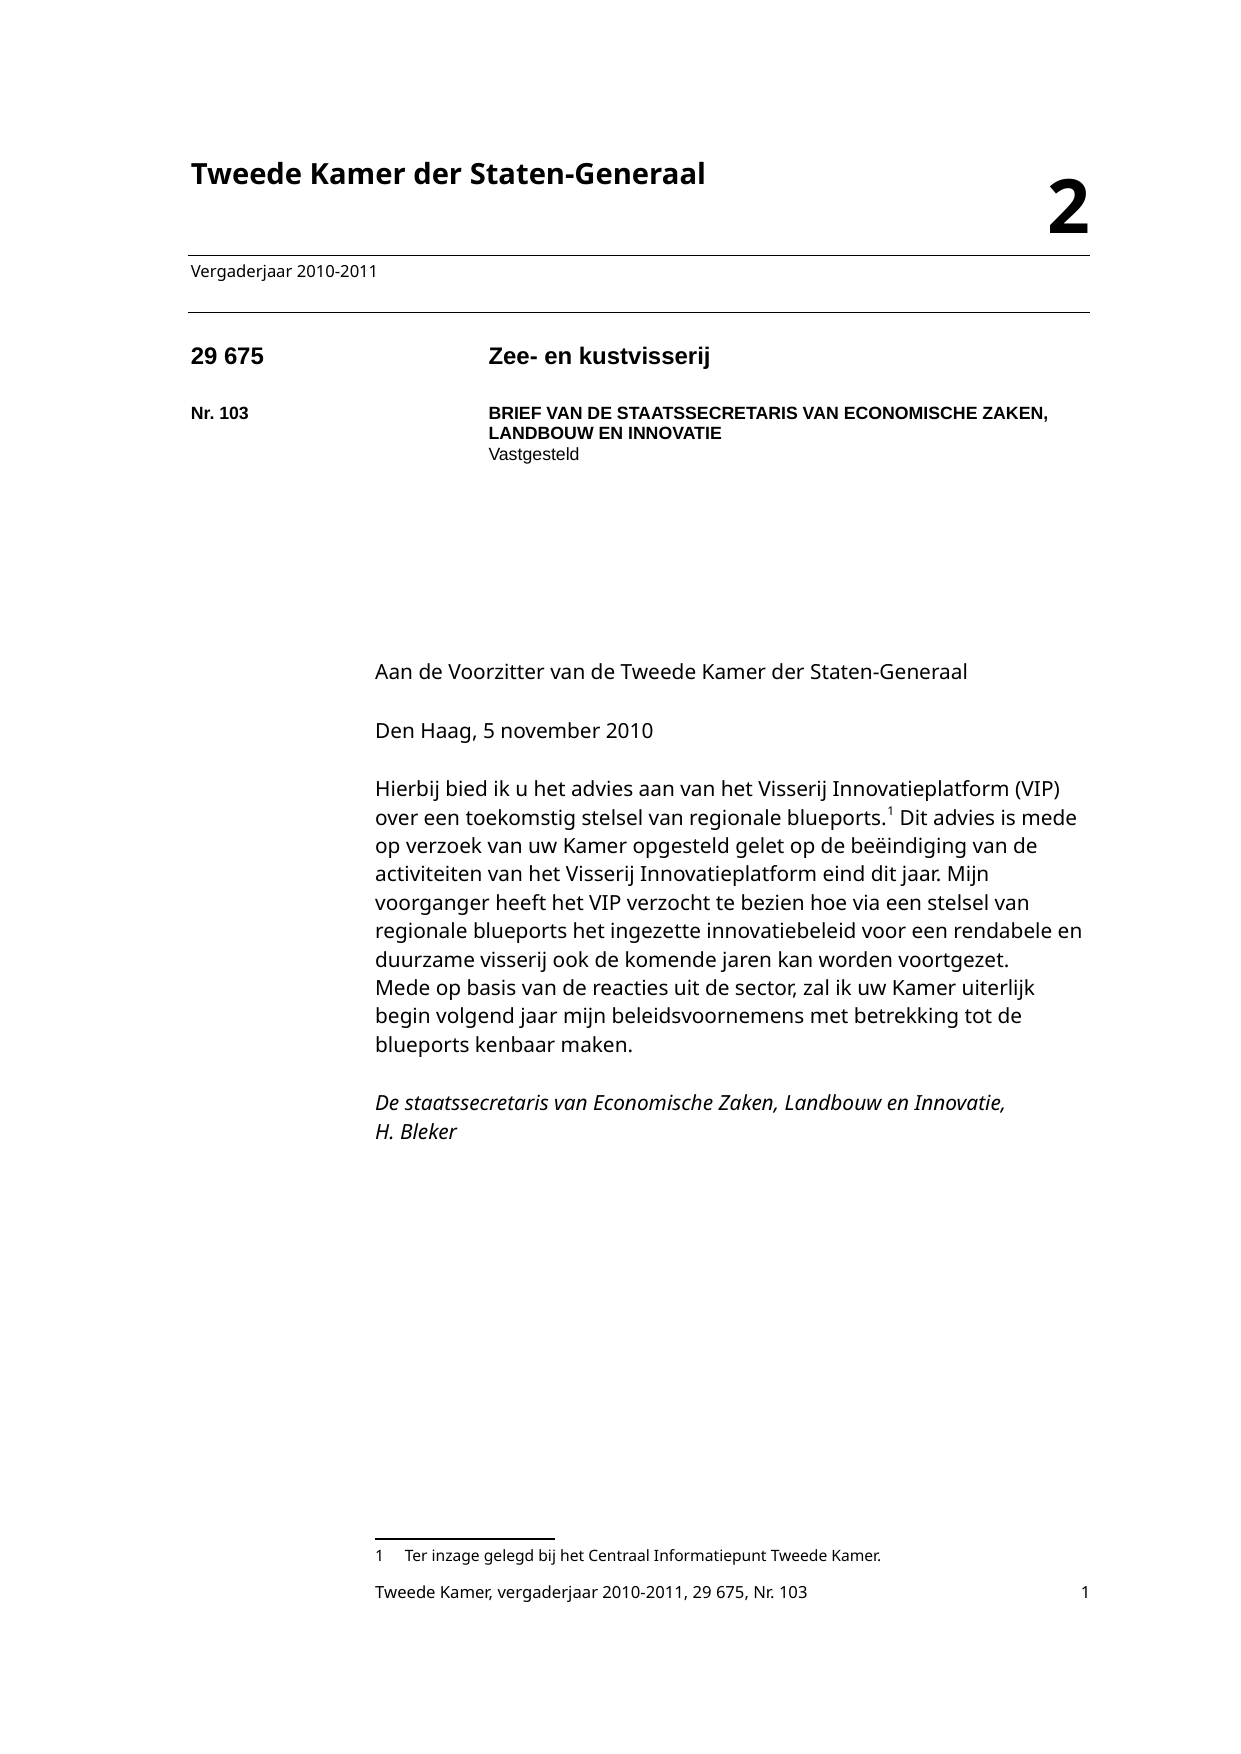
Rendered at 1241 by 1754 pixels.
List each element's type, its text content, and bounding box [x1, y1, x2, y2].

table_header Tweede Kamer der Staten-Generaal [188, 150, 909, 255]
text Aan de Voorzitter van de Tweede Kamer der Staten-Generaal [375, 657, 1090, 686]
table_cell BRIEF VAN DE STAATSSECRETARIS VAN ECONOMISCHE ZAKEN, LANDBOUW EN INNOVATIE Vastgesteld [485, 399, 1090, 539]
table_cell Zee- en kustvisserij [485, 339, 1090, 399]
table_cell [485, 256, 1090, 312]
text Den Haag, 5 november 2010 [375, 716, 1090, 744]
table_cell [485, 313, 1090, 339]
text Mede op basis van de reacties uit de sector, zal ik uw Kamer uiterlijk begin volgend jaar mijn beleidsvoornemens met betrekking tot de blueports kenbaar maken. [375, 973, 1090, 1058]
text H. Bleker [375, 1117, 1090, 1145]
table_cell Nr. 103 [188, 399, 485, 539]
text De staatssecretaris van Economische Zaken, Landbouw en Innovatie, [375, 1088, 1090, 1117]
text Hierbij bied ik u het advies aan van het Visserij Innovatieplatform (VIP) over een toekomstig stelsel van regionale blueports. Dit advies is mede op verzoek van uw Kamer opgesteld gelet op de beëindiging van de activiteiten van het Visserij Innovatieplatform eind dit jaar. Mijn voorganger heeft het VIP verzocht te bezien hoe via een stelsel van regionale blueports het ingezette innovatiebeleid voor een rendabele en duurzame visserij ook de komende jaren kan worden voortgezet. [375, 774, 1090, 973]
table_header 2 [910, 150, 1090, 255]
table_cell 29 675 [188, 339, 485, 399]
table_cell [188, 313, 485, 339]
table_cell Vergaderjaar 2010-2011 [188, 256, 485, 312]
text Ter inzage gelegd bij het Centraal Informatiepunt Tweede Kamer. [375, 1538, 1090, 1566]
